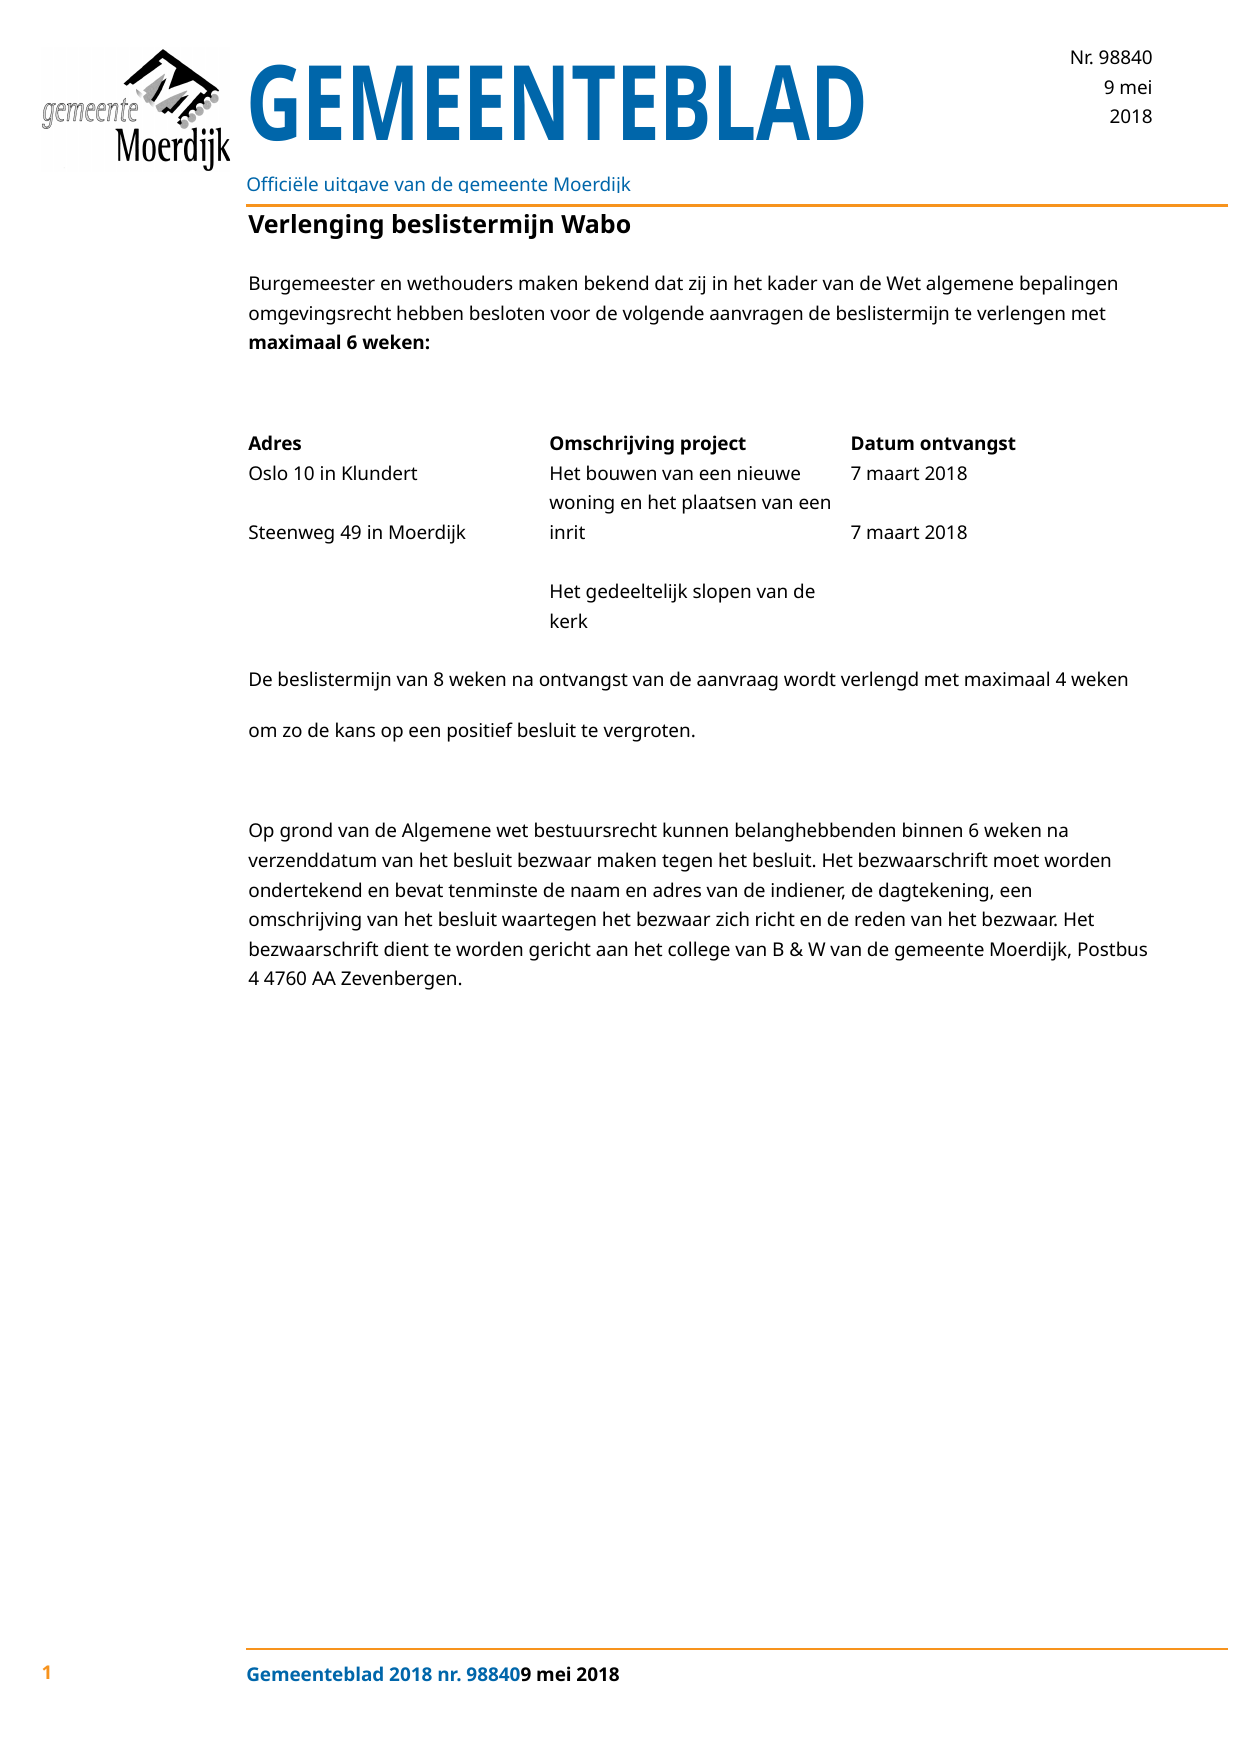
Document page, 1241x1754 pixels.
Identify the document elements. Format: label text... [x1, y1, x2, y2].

text Burgemeester en wethouders maken bekend dat zij in het kader van de Wet algemene bepalingen omgevingsrecht hebben besloten voor de volgende aanvragen de beslistermijn te verlengen met maximaal 6 weken: [248, 270, 1152, 355]
picture [41, 47, 231, 172]
table_header Omschrijving project Het bouwen van een nieuwe woning en het plaatsen van een inrit Het gedeeltelijk slopen van de kerk [549, 430, 850, 663]
text Op grond van de Algemene wet bestuursrecht kunnen belanghebbenden binnen 6 weken na verzenddatum van het besluit bezwaar maken tegen het besluit. Het bezwaarschrift moet worden ondertekend en bevat tenminste de naam en adres van de indiener, de dagtekening, een omschrijving van het besluit waartegen het bezwaar zich richt en de reden van het bezwaar. Het bezwaarschrift dient te worden gericht aan het college van B & W van de gemeente Moerdijk, Postbus 4 4760 AA Zevenbergen. [248, 818, 1152, 991]
table_header Adres Oslo 10 in Klundert Steenweg 49 in Moerdijk [248, 430, 549, 663]
text om zo de kans op een positief besluit te vergroten. [248, 717, 1152, 743]
text Verlenging beslistermijn Wabo [248, 207, 1152, 241]
table_header Datum ontvangst 7 maart 2018 7 maart 2018 [850, 430, 1152, 663]
text De beslistermijn van 8 weken na ontvangst van de aanvraag wordt verlengd met maximaal 4 weken [248, 666, 1152, 692]
